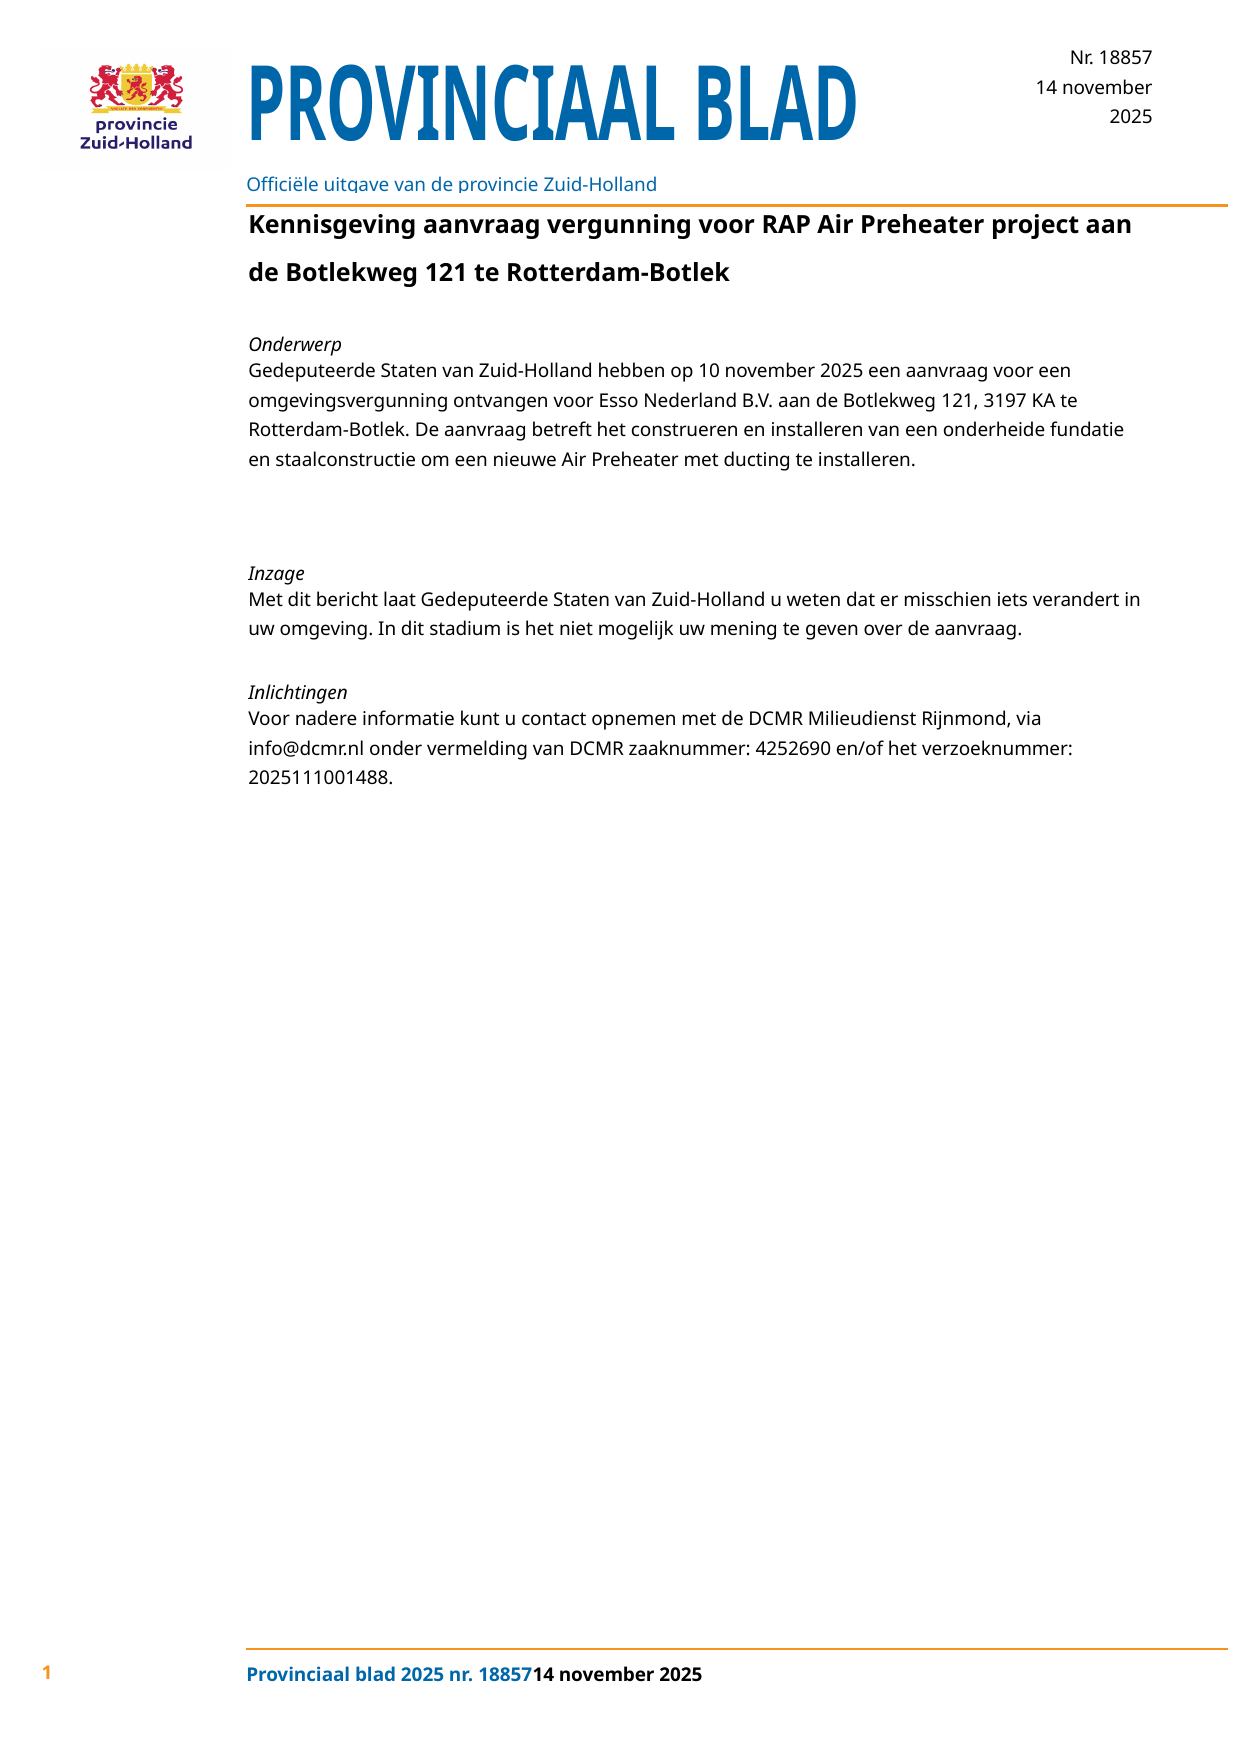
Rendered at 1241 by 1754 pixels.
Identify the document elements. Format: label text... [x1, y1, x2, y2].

text Onderwerp [248, 331, 1152, 357]
text Kennisgeving aanvraag vergunning voor RAP Air Preheater project aan de Botlekweg 121 te Rotterdam-Botlek [248, 207, 1152, 288]
text Gedeputeerde Staten van Zuid-Holland hebben op 10 november 2025 een aanvraag voor een omgevingsvergunning ontvangen voor Esso Nederland B.V. aan de Botlekweg 121, 3197 KA te Rotterdam-Botlek. De aanvraag betreft het construeren en installeren van een onderheide fundatie en staalconstructie om een nieuwe Air Preheater met ducting te installeren. [248, 357, 1152, 472]
picture [41, 47, 231, 172]
text Inlichtingen [248, 679, 1152, 705]
text Voor nadere informatie kunt u contact opnemen met de DCMR Milieudienst Rijnmond, via info@dcmr.nl onder vermelding van DCMR zaaknummer: 4252690 en/of het verzoeknummer: 2025111001488. [248, 705, 1152, 790]
text Met dit bericht laat Gedeputeerde Staten van Zuid-Holland u weten dat er misschien iets verandert in uw omgeving. In dit stadium is het niet mogelijk uw mening te geven over de aanvraag. [248, 586, 1152, 641]
text Inzage [248, 560, 1152, 586]
